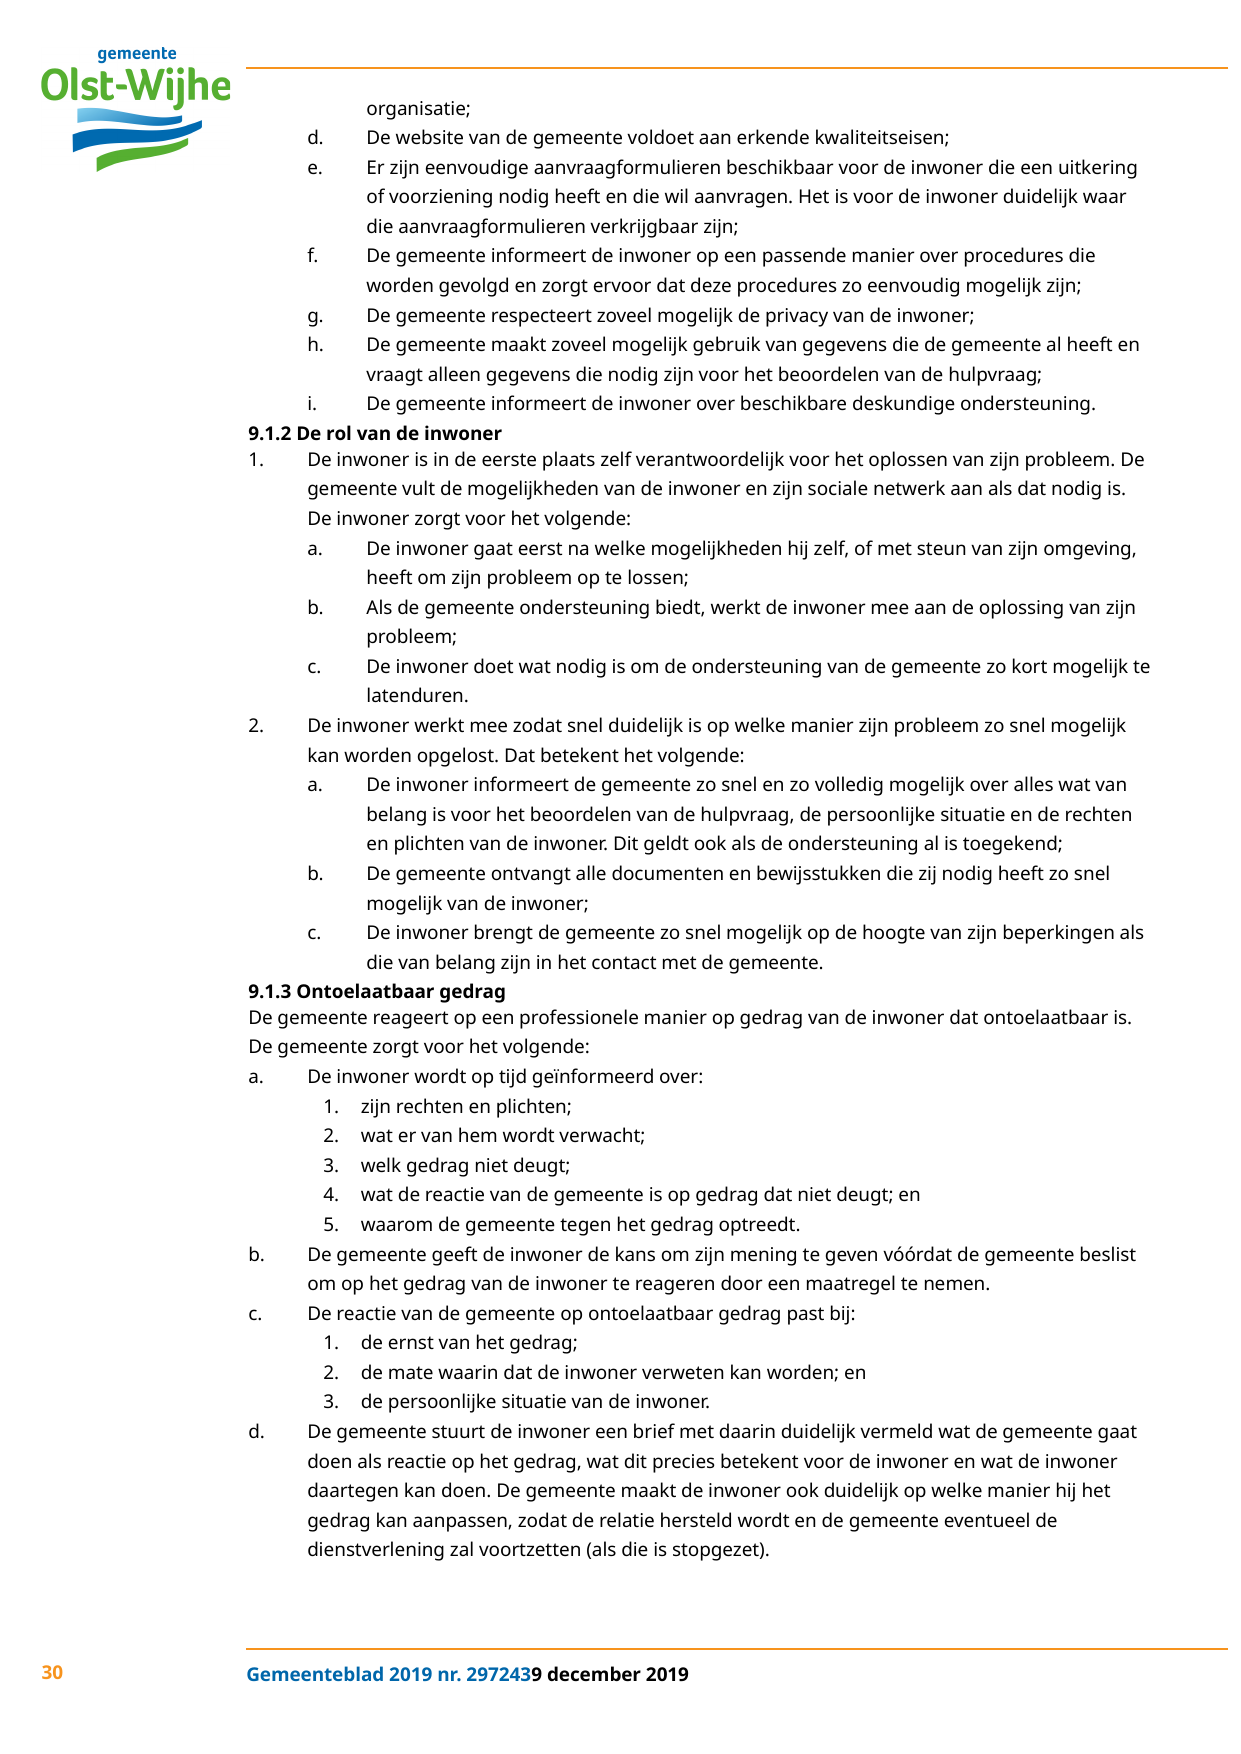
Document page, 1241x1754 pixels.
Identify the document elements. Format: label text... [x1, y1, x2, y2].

list zijn rechten en plichten; [323, 1093, 1152, 1119]
list organisatie; [307, 95, 1152, 121]
list wat de reactie van de gemeente is op gedrag dat niet deugt; en [323, 1182, 1152, 1207]
list Als de gemeente ondersteuning biedt, werkt de inwoner mee aan de oplossing van zijn probleem; [307, 594, 1152, 649]
list De inwoner informeert de gemeente zo snel en zo volledig mogelijk over alles wat van belang is voor het beoordelen van de hulpvraag, de persoonlijke situatie en de rechten en plichten van de inwoner. Dit geldt ook als de ondersteuning al is toegekend; [307, 771, 1152, 856]
list De gemeente ontvangt alle documenten en bewijsstukken die zij nodig heeft zo snel mogelijk van de inwoner; [307, 860, 1152, 915]
list de mate waarin dat de inwoner verweten kan worden; en [323, 1359, 1152, 1385]
list De website van de gemeente voldoet aan erkende kwaliteitseisen; [307, 124, 1152, 150]
list De gemeente informeert de inwoner op een passende manier over procedures die worden gevolgd en zorgt ervoor dat deze procedures zo eenvoudig mogelijk zijn; [307, 243, 1152, 298]
text 9.1.3 Ontoelaatbaar gedrag [248, 978, 1152, 1004]
list Er zijn eenvoudige aanvraagformulieren beschikbaar voor de inwoner die een uitkering of voorziening nodig heeft en die wil aanvragen. Het is voor de inwoner duidelijk waar die aanvraagformulieren verkrijgbaar zijn; [307, 154, 1152, 239]
list De inwoner is in de eerste plaats zelf verantwoordelijk voor het oplossen van zijn probleem. De gemeente vult de mogelijkheden van de inwoner en zijn sociale netwerk aan als dat nodig is. [248, 446, 1152, 501]
list De inwoner werkt mee zodat snel duidelijk is op welke manier zijn probleem zo snel mogelijk kan worden opgelost. Dat betekent het volgende: [248, 712, 1152, 767]
list De inwoner zorgt voor het volgende: [248, 505, 1152, 531]
list De gemeente respecteert zoveel mogelijk de privacy van de inwoner; [307, 302, 1152, 328]
picture [41, 47, 231, 172]
list De inwoner brengt de gemeente zo snel mogelijk op de hoogte van zijn beperkingen als die van belang zijn in het contact met de gemeente. [307, 919, 1152, 974]
list waarom de gemeente tegen het gedrag optreedt. [323, 1211, 1152, 1237]
text De gemeente reageert op een professionele manier op gedrag van de inwoner dat ontoelaatbaar is. De gemeente zorgt voor het volgende: [248, 1004, 1152, 1059]
list De inwoner doet wat nodig is om de ondersteuning van de gemeente zo kort mogelijk te latenduren. [307, 653, 1152, 708]
list welk gedrag niet deugt; [323, 1152, 1152, 1178]
list De gemeente maakt zoveel mogelijk gebruik van gegevens die de gemeente al heeft en vraagt alleen gegevens die nodig zijn voor het beoordelen van de hulpvraag; [307, 331, 1152, 387]
list de persoonlijke situatie van de inwoner. [323, 1389, 1152, 1414]
list De gemeente geeft de inwoner de kans om zijn mening te geven vóórdat de gemeente beslist om op het gedrag van de inwoner te reageren door een maatregel te nemen. [248, 1241, 1152, 1296]
list wat er van hem wordt verwacht; [323, 1122, 1152, 1148]
list de ernst van het gedrag; [323, 1329, 1152, 1355]
list De inwoner gaat eerst na welke mogelijkheden hij zelf, of met steun van zijn omgeving, heeft om zijn probleem op te lossen; [307, 535, 1152, 590]
list De reactie van de gemeente op ontoelaatbaar gedrag past bij: [248, 1300, 1152, 1326]
list De inwoner wordt op tijd geïnformeerd over: [248, 1063, 1152, 1089]
text 9.1.2 De rol van de inwoner [248, 420, 1152, 446]
list De gemeente stuurt de inwoner een brief met daarin duidelijk vermeld wat de gemeente gaat doen als reactie op het gedrag, wat dit precies betekent voor de inwoner en wat de inwoner daartegen kan doen. De gemeente maakt de inwoner ook duidelijk op welke manier hij het gedrag kan aanpassen, zodat de relatie hersteld wordt en de gemeente eventueel de dienstverlening zal voortzetten (als die is stopgezet). [248, 1418, 1152, 1562]
list De gemeente informeert de inwoner over beschikbare deskundige ondersteuning. [307, 391, 1152, 416]
